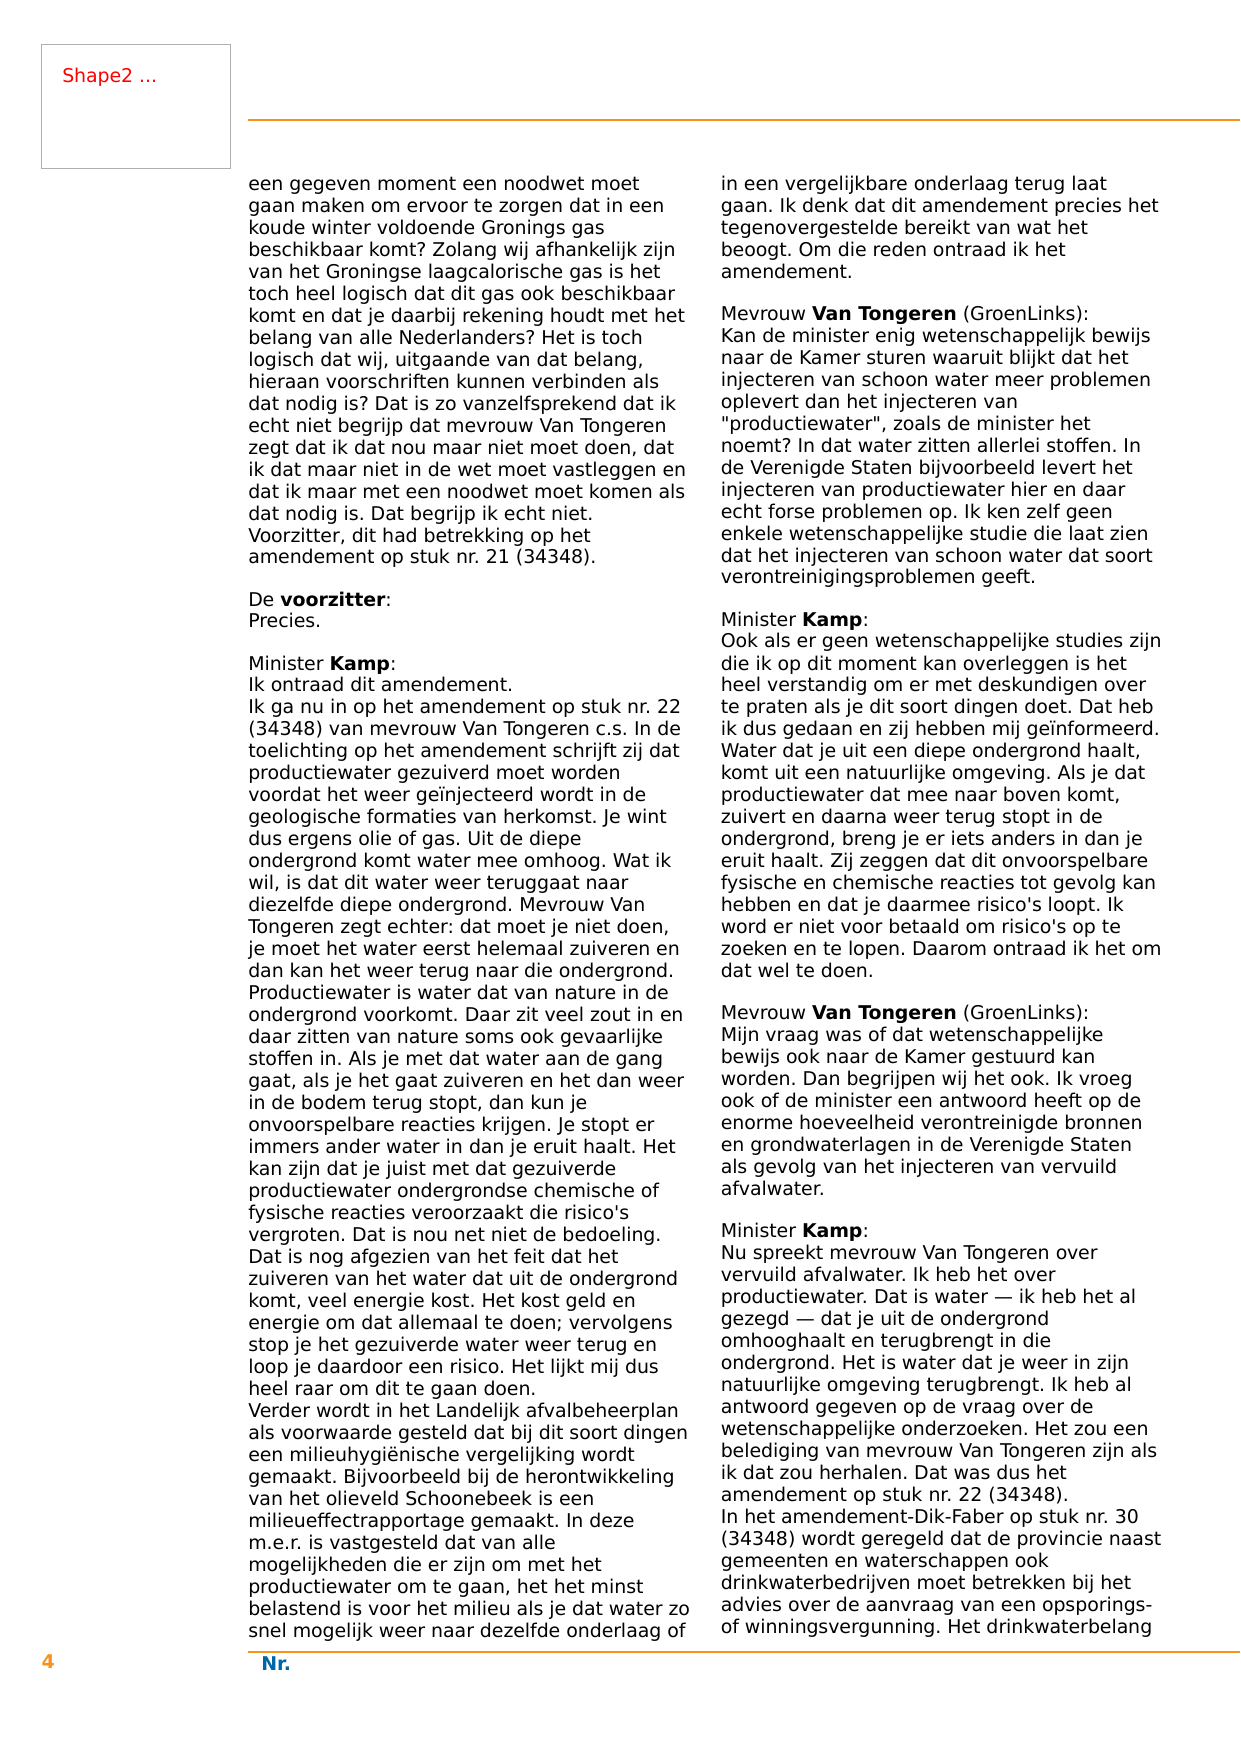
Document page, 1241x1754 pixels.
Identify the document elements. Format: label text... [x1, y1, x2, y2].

text Ik ontraad dit amendement. [248, 674, 691, 696]
text Kan de minister enig wetenschappelijk bewijs naar de Kamer sturen waaruit blijkt dat het injecteren van schoon water meer problemen oplevert dan het injecteren van "productiewater", zoals de minister het noemt? In dat water zitten allerlei stoffen. In de Verenigde Staten bijvoorbeeld levert het injecteren van productiewater hier en daar echt forse problemen op. Ik ken zelf geen enkele wetenschappelijke studie die laat zien dat het injecteren van schoon water dat soort verontreinigingsproblemen geeft. [721, 325, 1163, 588]
text Precies. [248, 610, 691, 632]
text Ook als er geen wetenschappelijke studies zijn die ik op dit moment kan overleggen is het heel verstandig om er met deskundigen over te praten als je dit soort dingen doet. Dat heb ik dus gedaan en zij hebben mij geïnformeerd. Water dat je uit een diepe ondergrond haalt, komt uit een natuurlijke omgeving. Als je dat productiewater dat mee naar boven komt, zuivert en daarna weer terug stopt in de ondergrond, breng je er iets anders in dan je eruit haalt. Zij zeggen dat dit onvoorspelbare fysische en chemische reacties tot gevolg kan hebben en dat je daarmee risico's loopt. Ik word er niet voor betaald om risico's op te zoeken en te lopen. Daarom ontraad ik het om dat wel te doen. [721, 630, 1163, 982]
text Voorzitter, dit had betrekking op het amendement op stuk nr. 21 (34348). [248, 524, 691, 568]
text een gegeven moment een noodwet moet gaan maken om ervoor te zorgen dat in een koude winter voldoende Gronings gas beschikbaar komt? Zolang wij afhankelijk zijn van het Groningse laagcalorische gas is het toch heel logisch dat dit gas ook beschikbaar komt en dat je daarbij rekening houdt met het belang van alle Nederlanders? Het is toch logisch dat wij, uitgaande van dat belang, hieraan voorschriften kunnen verbinden als dat nodig is? Dat is zo vanzelfsprekend dat ik echt niet begrijp dat mevrouw Van Tongeren zegt dat ik dat nou maar niet moet doen, dat ik dat maar niet in de wet moet vastleggen en dat ik maar met een noodwet moet komen als dat nodig is. Dat begrijp ik echt niet. [248, 173, 691, 524]
text In het amendement-Dik-Faber op stuk nr. 30 (34348) wordt geregeld dat de provincie naast gemeenten en waterschappen ook drinkwaterbedrijven moet betrekken bij het advies over de aanvraag van een opsporings- of winningsvergunning. Het drinkwaterbelang [721, 1506, 1163, 1637]
text Mijn vraag was of dat wetenschappelijke bewijs ook naar de Kamer gestuurd kan worden. Dan begrijpen wij het ook. Ik vroeg ook of de minister een antwoord heeft op de enorme hoeveelheid verontreinigde bronnen en grondwaterlagen in de Verenigde Staten als gevolg van het injecteren van vervuild afvalwater. [721, 1024, 1163, 1200]
text Mevrouw Van Tongeren (GroenLinks): [721, 303, 1163, 325]
text Nu spreekt mevrouw Van Tongeren over vervuild afvalwater. Ik heb het over productiewater. Dat is water — ik heb het al gezegd — dat je uit de ondergrond omhooghaalt en terugbrengt in die ondergrond. Het is water dat je weer in zijn natuurlijke omgeving terugbrengt. Ik heb al antwoord gegeven op de vraag over de wetenschappelijke onderzoeken. Het zou een belediging van mevrouw Van Tongeren zijn als ik dat zou herhalen. Dat was dus het amendement op stuk nr. 22 (34348). [721, 1242, 1163, 1506]
text De voorzitter: [248, 588, 691, 610]
text Mevrouw Van Tongeren (GroenLinks): [721, 1002, 1163, 1024]
text Minister Kamp: [248, 652, 691, 674]
text Verder wordt in het Landelijk afvalbeheerplan als voorwaarde gesteld dat bij dit soort dingen een milieuhygiënische vergelijking wordt gemaakt. Bijvoorbeeld bij de herontwikkeling van het olieveld Schoonebeek is een milieueffectrapportage gemaakt. In deze m.e.r. is vastgesteld dat van alle mogelijkheden die er zijn om met het productiewater om te gaan, het het minst belastend is voor het milieu als je dat water zo snel mogelijk weer naar dezelfde onderlaag of [248, 1400, 691, 1641]
text Minister Kamp: [721, 1220, 1163, 1242]
text in een vergelijkbare onderlaag terug laat gaan. Ik denk dat dit amendement precies het tegenovergestelde bereikt van wat het beoogt. Om die reden ontraad ik het amendement. [721, 173, 1163, 283]
text Minister Kamp: [721, 608, 1163, 630]
text Ik ga nu in op het amendement op stuk nr. 22 (34348) van mevrouw Van Tongeren c.s. In de toelichting op het amendement schrijft zij dat productiewater gezuiverd moet worden voordat het weer geïnjecteerd wordt in de geologische formaties van herkomst. Je wint dus ergens olie of gas. Uit de diepe ondergrond komt water mee omhoog. Wat ik wil, is dat dit water weer teruggaat naar diezelfde diepe ondergrond. Mevrouw Van Tongeren zegt echter: dat moet je niet doen, je moet het water eerst helemaal zuiveren en dan kan het weer terug naar die ondergrond. Productiewater is water dat van nature in de ondergrond voorkomt. Daar zit veel zout in en daar zitten van nature soms ook gevaarlijke stoffen in. Als je met dat water aan de gang gaat, als je het gaat zuiveren en het dan weer in de bodem terug stopt, dan kun je onvoorspelbare reacties krijgen. Je stopt er immers ander water in dan je eruit haalt. Het kan zijn dat je juist met dat gezuiverde productiewater ondergrondse chemische of fysische reacties veroorzaakt die risico's vergroten. Dat is nou net niet de bedoeling. Dat is nog afgezien van het feit dat het zuiveren van het water dat uit de ondergrond komt, veel energie kost. Het kost geld en energie om dat allemaal te doen; vervolgens stop je het gezuiverde water weer terug en loop je daardoor een risico. Het lijkt mij dus heel raar om dit te gaan doen. [248, 696, 691, 1400]
